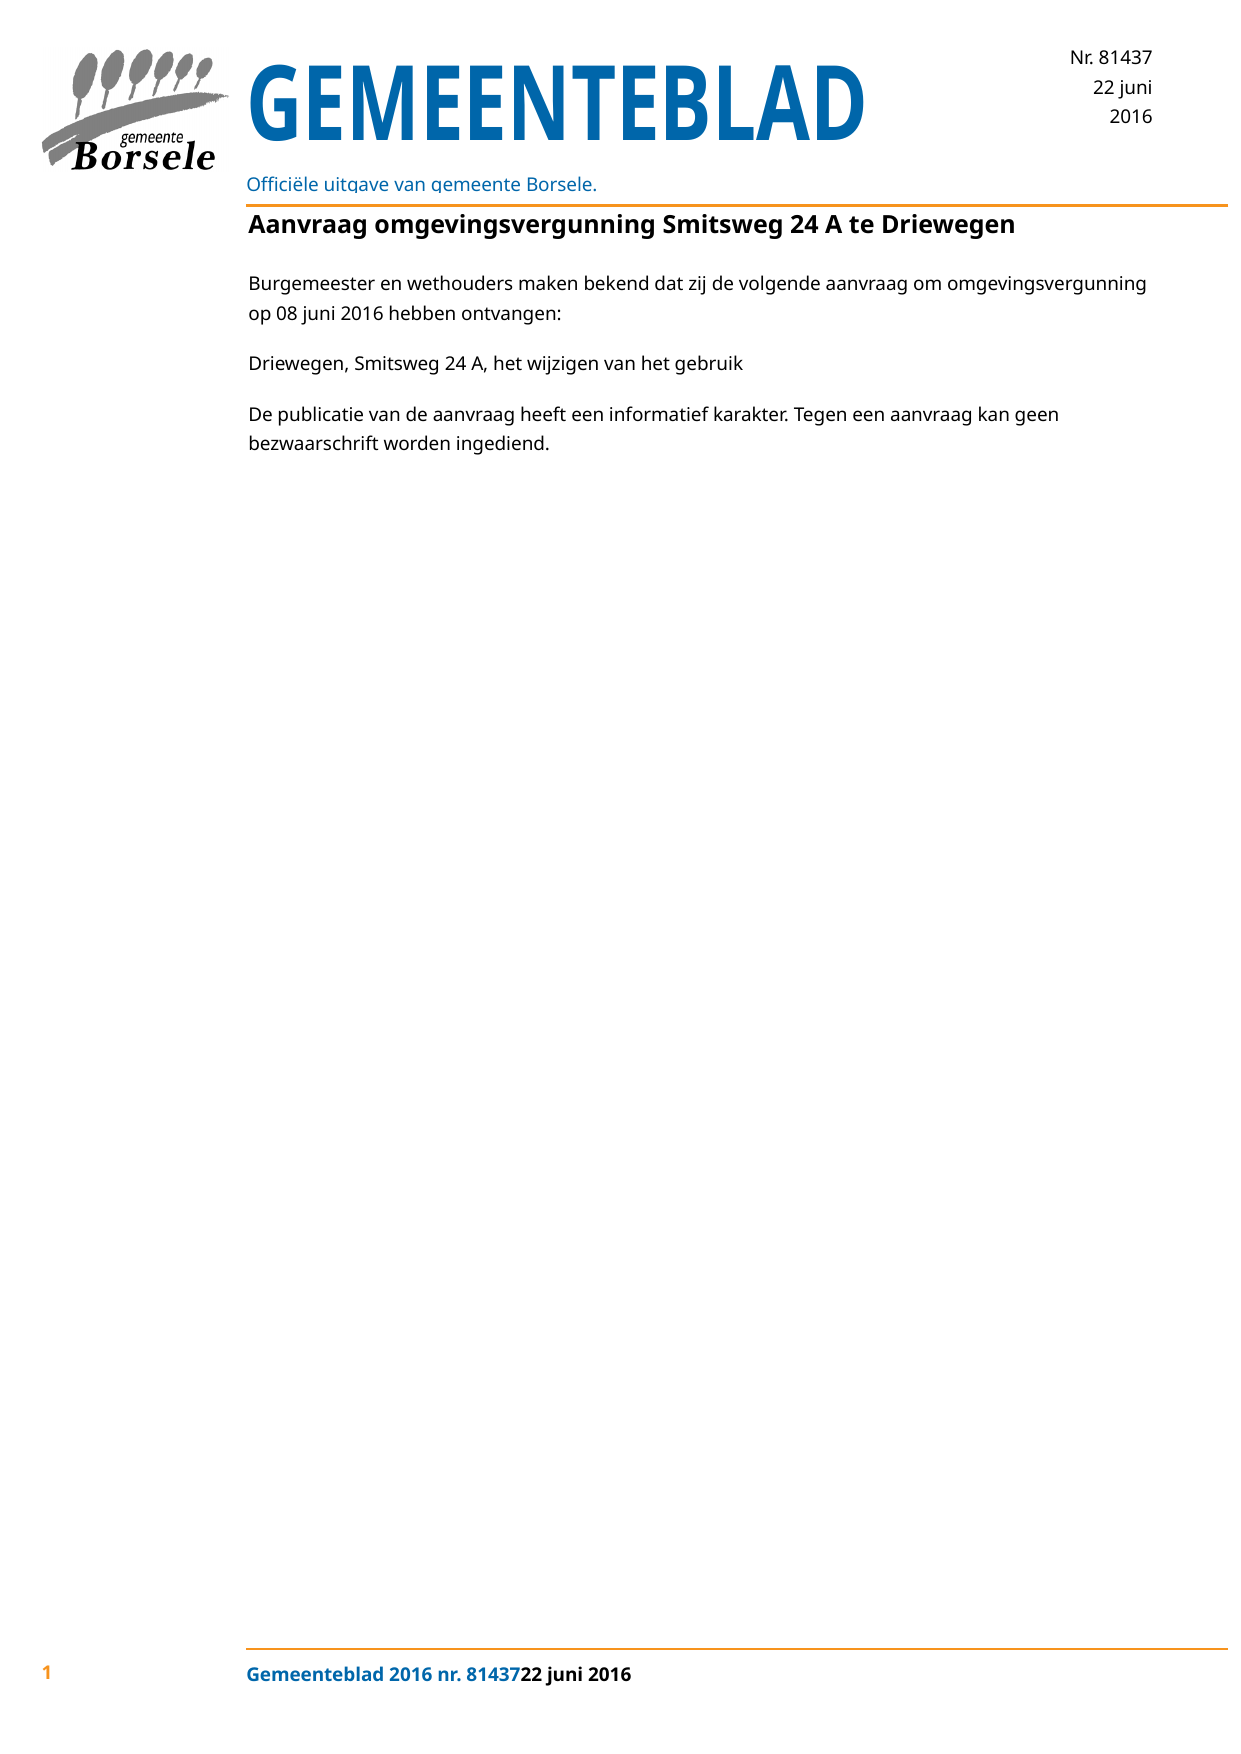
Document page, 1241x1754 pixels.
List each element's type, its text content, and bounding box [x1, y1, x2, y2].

text Burgemeester en wethouders maken bekend dat zij de volgende aanvraag om omgevingsvergunning op 08 juni 2016 hebben ontvangen: [248, 270, 1152, 326]
picture [41, 47, 231, 172]
text De publicatie van de aanvraag heeft een informatief karakter. Tegen een aanvraag kan geen bezwaarschrift worden ingediend. [248, 401, 1152, 456]
text Driewegen, Smitsweg 24 A, het wijzigen van het gebruik [248, 350, 1152, 376]
text Aanvraag omgevingsvergunning Smitsweg 24 A te Driewegen [248, 207, 1152, 241]
